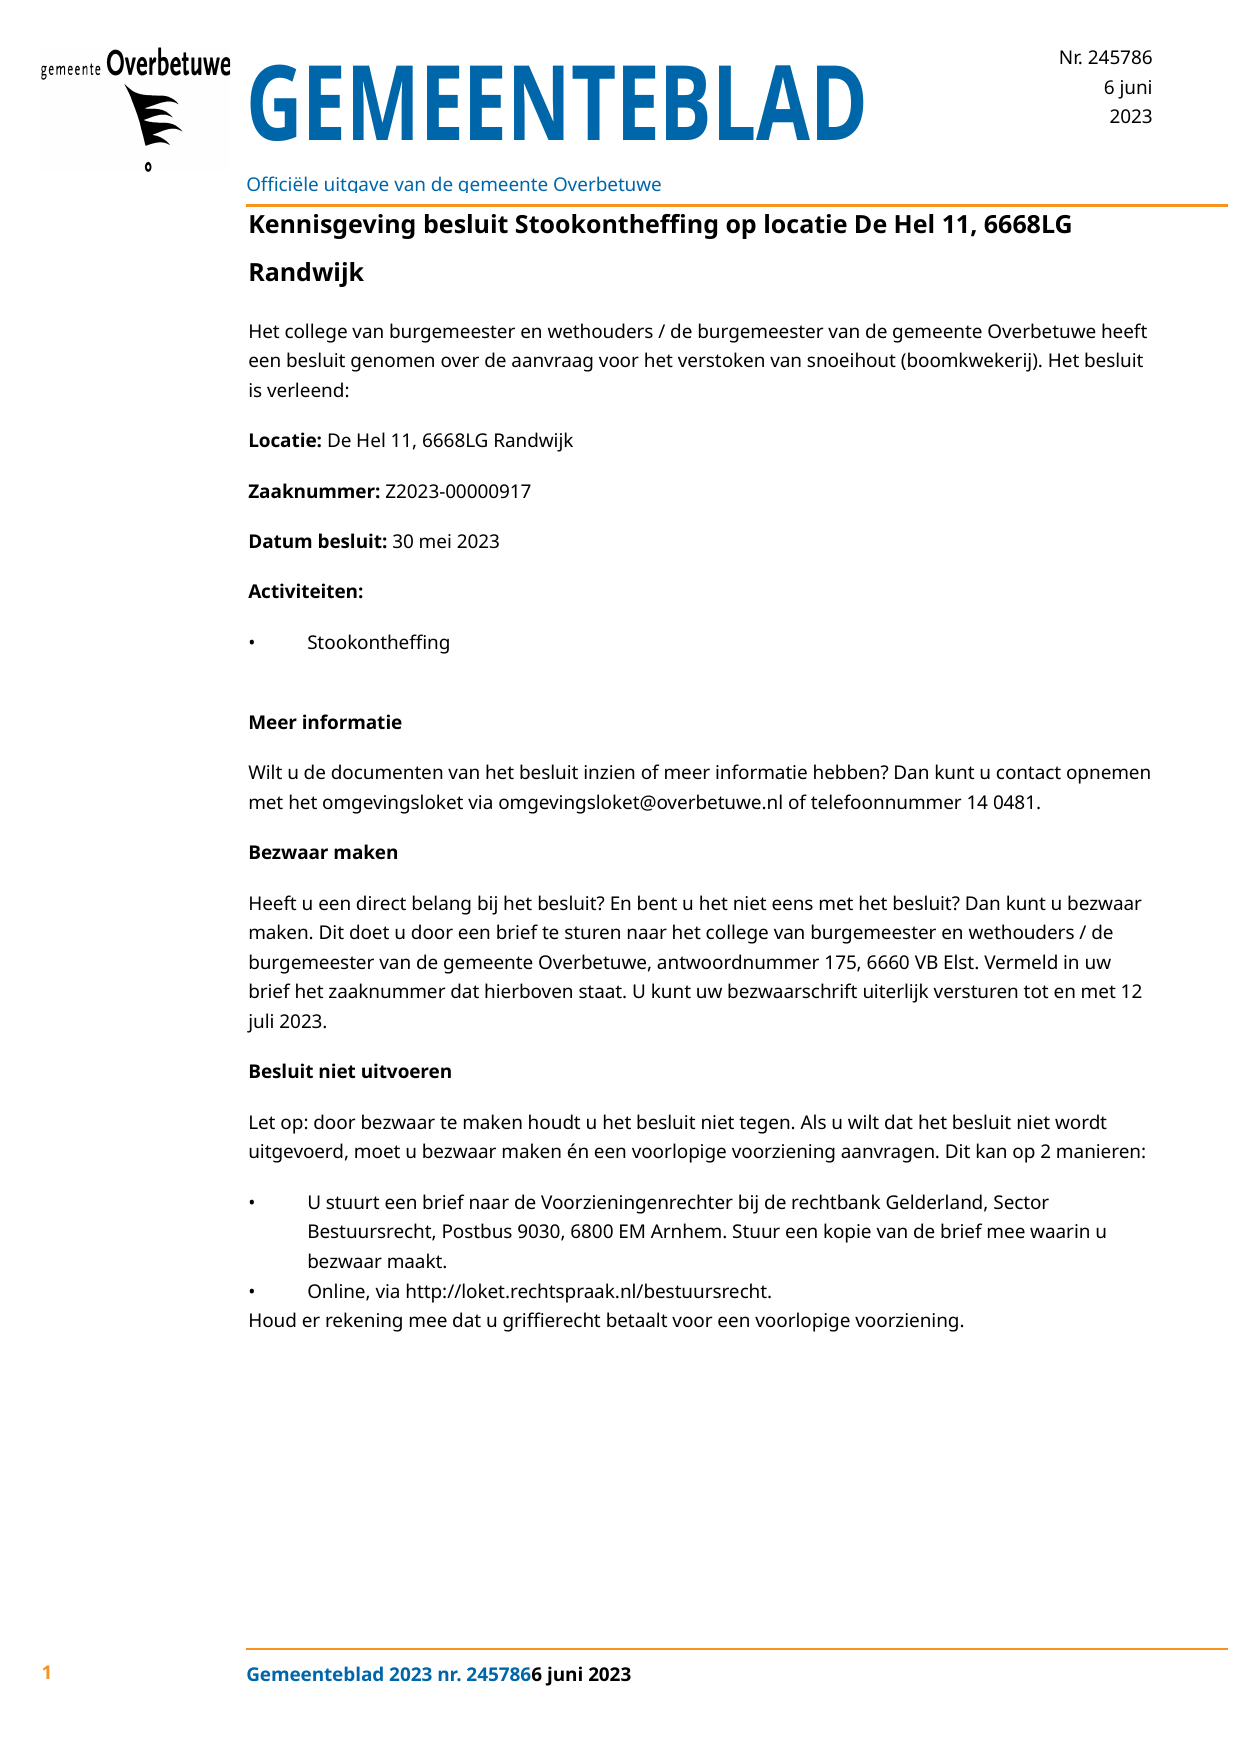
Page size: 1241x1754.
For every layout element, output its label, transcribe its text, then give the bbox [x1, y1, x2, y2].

text Meer informatie [248, 709, 1152, 735]
text Heeft u een direct belang bij het besluit? En bent u het niet eens met het besluit? Dan kunt u bezwaar maken. Dit doet u door een brief te sturen naar het college van burgemeester en wethouders / de burgemeester van de gemeente Overbetuwe, antwoordnummer 175, 6660 VB Elst. Vermeld in uw brief het zaaknummer dat hierboven staat. U kunt uw bezwaarschrift uiterlijk versturen tot en met 12 juli 2023. [248, 890, 1152, 1034]
text Houd er rekening mee dat u griffierecht betaalt voor een voorlopige voorziening. [248, 1307, 1152, 1333]
list Online, via http://loket.rechtspraak.nl/bestuursrecht. [248, 1278, 1152, 1304]
text Let op: door bezwaar te maken houdt u het besluit niet tegen. Als u wilt dat het besluit niet wordt uitgevoerd, moet u bezwaar maken én een voorlopige voorziening aanvragen. Dit kan op 2 manieren: [248, 1109, 1152, 1164]
text Besluit niet uitvoeren [248, 1059, 1152, 1084]
text Datum besluit: 30 mei 2023 [248, 528, 1152, 554]
text Activiteiten: [248, 579, 1152, 604]
text Zaaknummer: Z2023-00000917 [248, 478, 1152, 504]
text Het college van burgemeester en wethouders / de burgemeester van de gemeente Overbetuwe heeft een besluit genomen over de aanvraag voor het verstoken van snoeihout (boomkwekerij). Het besluit is verleend: [248, 318, 1152, 403]
text Locatie: De Hel 11, 6668LG Randwijk [248, 427, 1152, 453]
list Stookontheffing [248, 629, 1152, 655]
text Kennisgeving besluit Stookontheffing op locatie De Hel 11, 6668LG Randwijk [248, 207, 1152, 288]
text Bezwaar maken [248, 839, 1152, 865]
picture [41, 47, 231, 172]
text Wilt u de documenten van het besluit inzien of meer informatie hebben? Dan kunt u contact opnemen met het omgevingsloket via omgevingsloket@overbetuwe.nl of telefoonnummer 14 0481. [248, 759, 1152, 815]
list U stuurt een brief naar de Voorzieningenrechter bij de rechtbank Gelderland, Sector Bestuursrecht, Postbus 9030, 6800 EM Arnhem. Stuur een kopie van de brief mee waarin u bezwaar maakt. [248, 1189, 1152, 1274]
